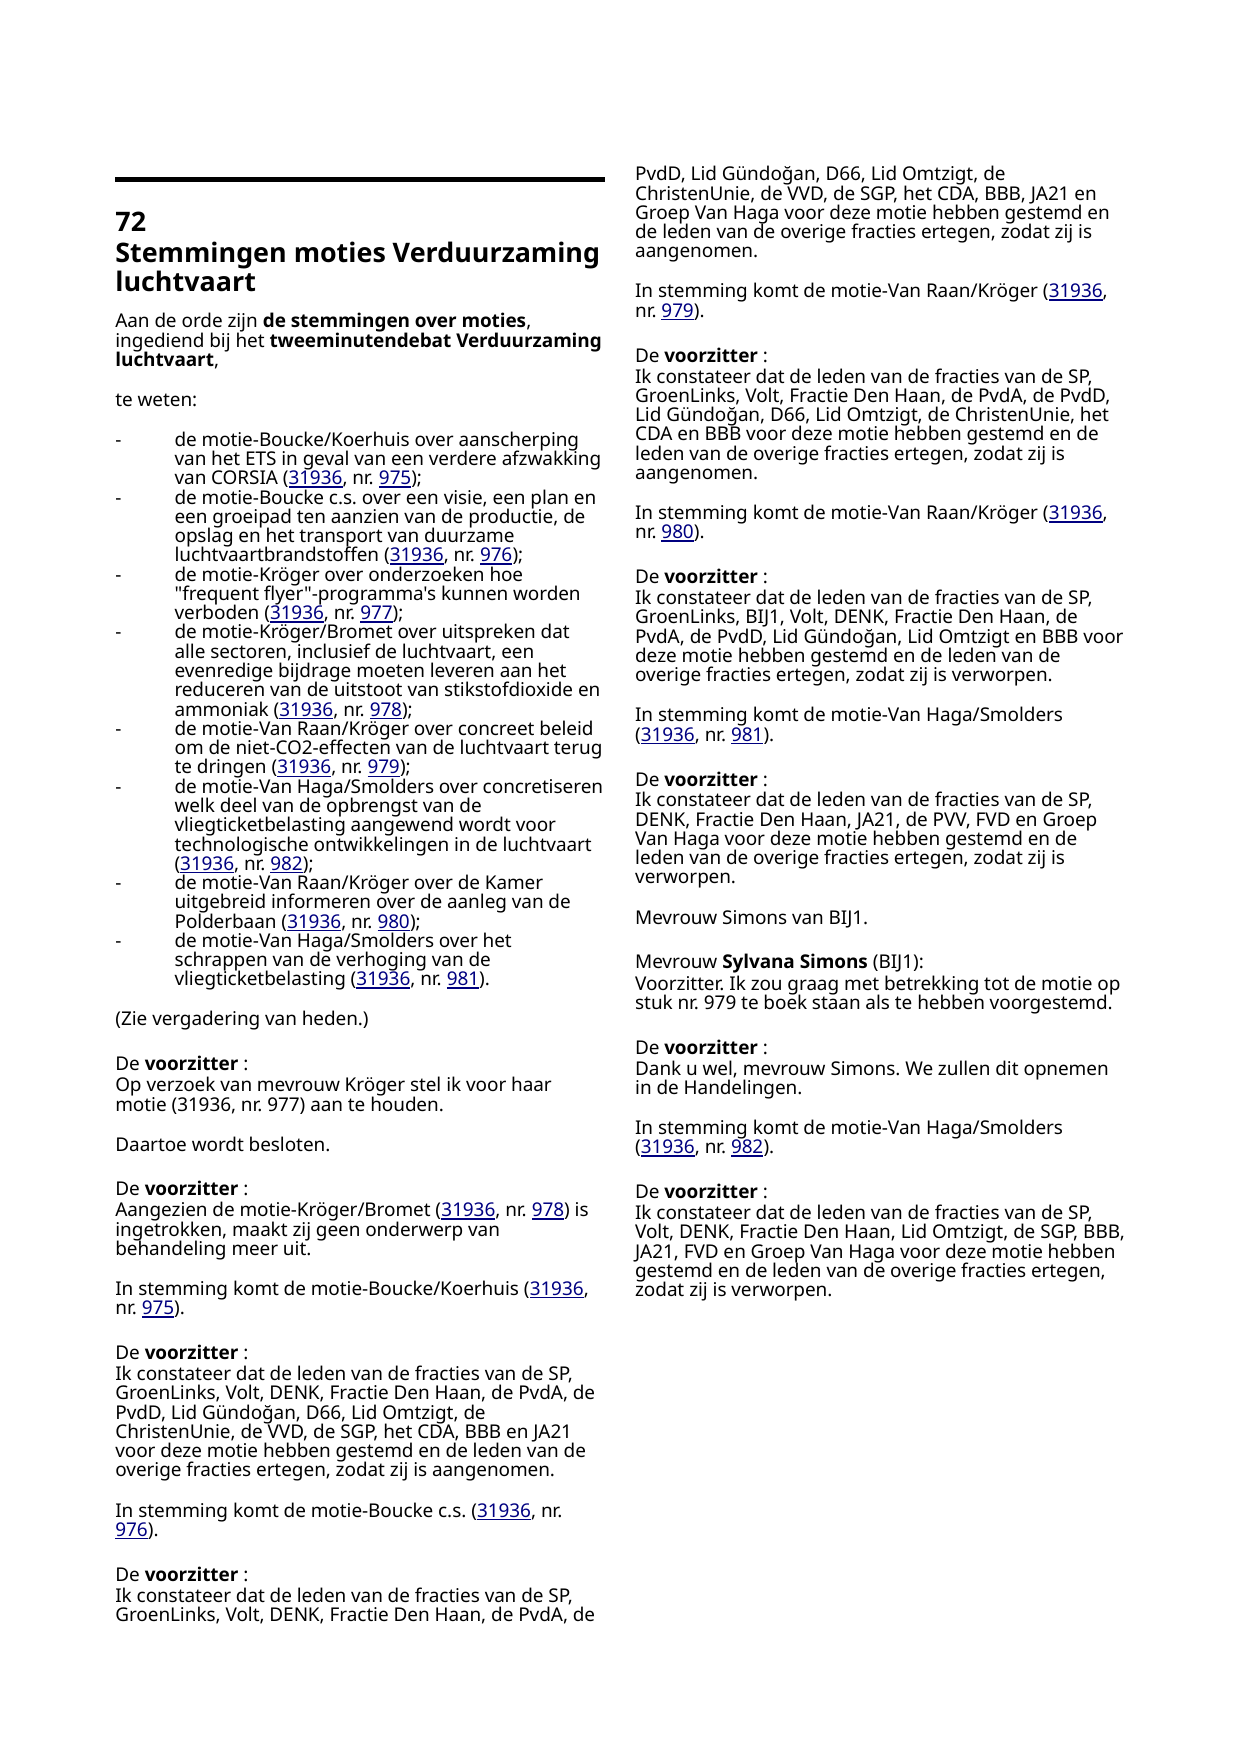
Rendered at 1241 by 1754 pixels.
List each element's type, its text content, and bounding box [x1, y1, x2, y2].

text Ik constateer dat de leden van de fracties van de SP, GroenLinks, Volt, DENK, Fractie Den Haan, de PvdA, de PvdD, Lid Gündoğan, D66, Lid Omtzigt, de ChristenUnie, de VVD, de SGP, het CDA, BBB en JA21 voor deze motie hebben gestemd en de leden van de overige fracties ertegen, zodat zij is aangenomen. [115, 1365, 605, 1481]
text (Zie vergadering van heden.) [115, 1010, 605, 1030]
text Op verzoek van mevrouw Kröger stel ik voor haar motie (31936, nr. 977) aan te houden. [115, 1076, 605, 1115]
text Stemmingen moties Verduurzaming luchtvaart [115, 239, 605, 312]
text De voorzitter : [115, 1561, 605, 1587]
text In stemming komt de motie-Van Raan/Kröger (31936, nr. 980). [635, 504, 1125, 543]
text Ik constateer dat de leden van de fracties van de SP, Volt, DENK, Fractie Den Haan, Lid Omtzigt, de SGP, BBB, JA21, FVD en Groep Van Haga voor deze motie hebben gestemd en de leden van de overige fracties ertegen, zodat zij is verworpen. [635, 1204, 1125, 1300]
text In stemming komt de motie-Van Raan/Kröger (31936, nr. 979). [635, 282, 1125, 321]
text Dank u wel, mevrouw Simons. We zullen dit opnemen in de Handelingen. [635, 1059, 1125, 1098]
list de motie-Van Raan/Kröger over de Kamer uitgebreid informeren over de aanleg van de Polderbaan (31936, nr. 980); [115, 874, 605, 932]
text In stemming komt de motie-Van Haga/Smolders (31936, nr. 982). [635, 1119, 1125, 1157]
list de motie-Van Haga/Smolders over concretiseren welk deel van de opbrengst van de vliegticketbelasting aangewend wordt voor technologische ontwikkelingen in de luchtvaart (31936, nr. 982); [115, 778, 605, 874]
text Ik constateer dat de leden van de fracties van de SP, GroenLinks, BIJ1, Volt, DENK, Fractie Den Haan, de PvdA, de PvdD, Lid Gündoğan, Lid Omtzigt en BBB voor deze motie hebben gestemd en de leden van de overige fracties ertegen, zodat zij is verworpen. [635, 589, 1125, 686]
text 72 [115, 203, 605, 239]
list de motie-Kröger over onderzoeken hoe "frequent flyer"-programma's kunnen worden verboden (31936, nr. 977); [115, 566, 605, 623]
text Aangezien de motie-Kröger/Bromet (31936, nr. 978) is ingetrokken, maakt zij geen onderwerp van behandeling meer uit. [115, 1201, 605, 1259]
text Voorzitter. Ik zou graag met betrekking tot de motie op stuk nr. 979 te boek staan als te hebben voorgestemd. [635, 974, 1125, 1013]
text Daartoe wordt besloten. [115, 1136, 605, 1155]
list de motie-Boucke/Koerhuis over aanscherping van het ETS in geval van een verdere afzwakking van CORSIA (31936, nr. 975); [115, 431, 605, 489]
text De voorzitter : [635, 766, 1125, 791]
text Aan de orde zijn de stemmingen over moties, ingediend bij het tweeminutendebat Verduurzaming luchtvaart, [115, 312, 605, 370]
text Ik constateer dat de leden van de fracties van de SP, GroenLinks, Volt, DENK, Fractie Den Haan, de PvdA, de [115, 1587, 605, 1625]
list de motie-Boucke c.s. over een visie, een plan en een groeipad ten aanzien van de productie, de opslag en het transport van duurzame luchtvaartbrandstoffen (31936, nr. 976); [115, 489, 605, 566]
text De voorzitter : [635, 1178, 1125, 1204]
text Mevrouw Simons van BIJ1. [635, 909, 1125, 928]
text Ik constateer dat de leden van de fracties van de SP, GroenLinks, Volt, Fractie Den Haan, de PvdA, de PvdD, Lid Gündoğan, D66, Lid Omtzigt, de ChristenUnie, het CDA en BBB voor deze motie hebben gestemd en de leden van de overige fracties ertegen, zodat zij is aangenomen. [635, 368, 1125, 483]
text Ik constateer dat de leden van de fracties van de SP, DENK, Fractie Den Haan, JA21, de PVV, FVD en Groep Van Haga voor deze motie hebben gestemd en de leden van de overige fracties ertegen, zodat zij is verworpen. [635, 791, 1125, 888]
list de motie-Kröger/Bromet over uitspreken dat alle sectoren, inclusief de luchtvaart, een evenredige bijdrage moeten leveren aan het reduceren van de uitstoot van stikstofdioxide en ammoniak (31936, nr. 978); [115, 623, 605, 720]
list de motie-Van Raan/Kröger over concreet beleid om de niet-CO2-effecten van de luchtvaart terug te dringen (31936, nr. 979); [115, 720, 605, 778]
text De voorzitter : [635, 342, 1125, 368]
list de motie-Van Haga/Smolders over het schrappen van de verhoging van de vliegticketbelasting (31936, nr. 981). [115, 932, 605, 990]
text PvdD, Lid Gündoğan, D66, Lid Omtzigt, de ChristenUnie, de VVD, de SGP, het CDA, BBB, JA21 en Groep Van Haga voor deze motie hebben gestemd en de leden van de overige fracties ertegen, zodat zij is aangenomen. [635, 165, 1125, 262]
text te weten: [115, 391, 605, 410]
text De voorzitter : [115, 1339, 605, 1365]
text In stemming komt de motie-Boucke/Koerhuis (31936, nr. 975). [115, 1280, 605, 1318]
text In stemming komt de motie-Boucke c.s. (31936, nr. 976). [115, 1502, 605, 1540]
text De voorzitter : [115, 1176, 605, 1201]
text De voorzitter : [115, 1051, 605, 1076]
text In stemming komt de motie-Van Haga/Smolders (31936, nr. 981). [635, 706, 1125, 745]
text Mevrouw Sylvana Simons (BIJ1): [635, 949, 1125, 974]
text De voorzitter : [635, 563, 1125, 589]
text De voorzitter : [635, 1034, 1125, 1059]
